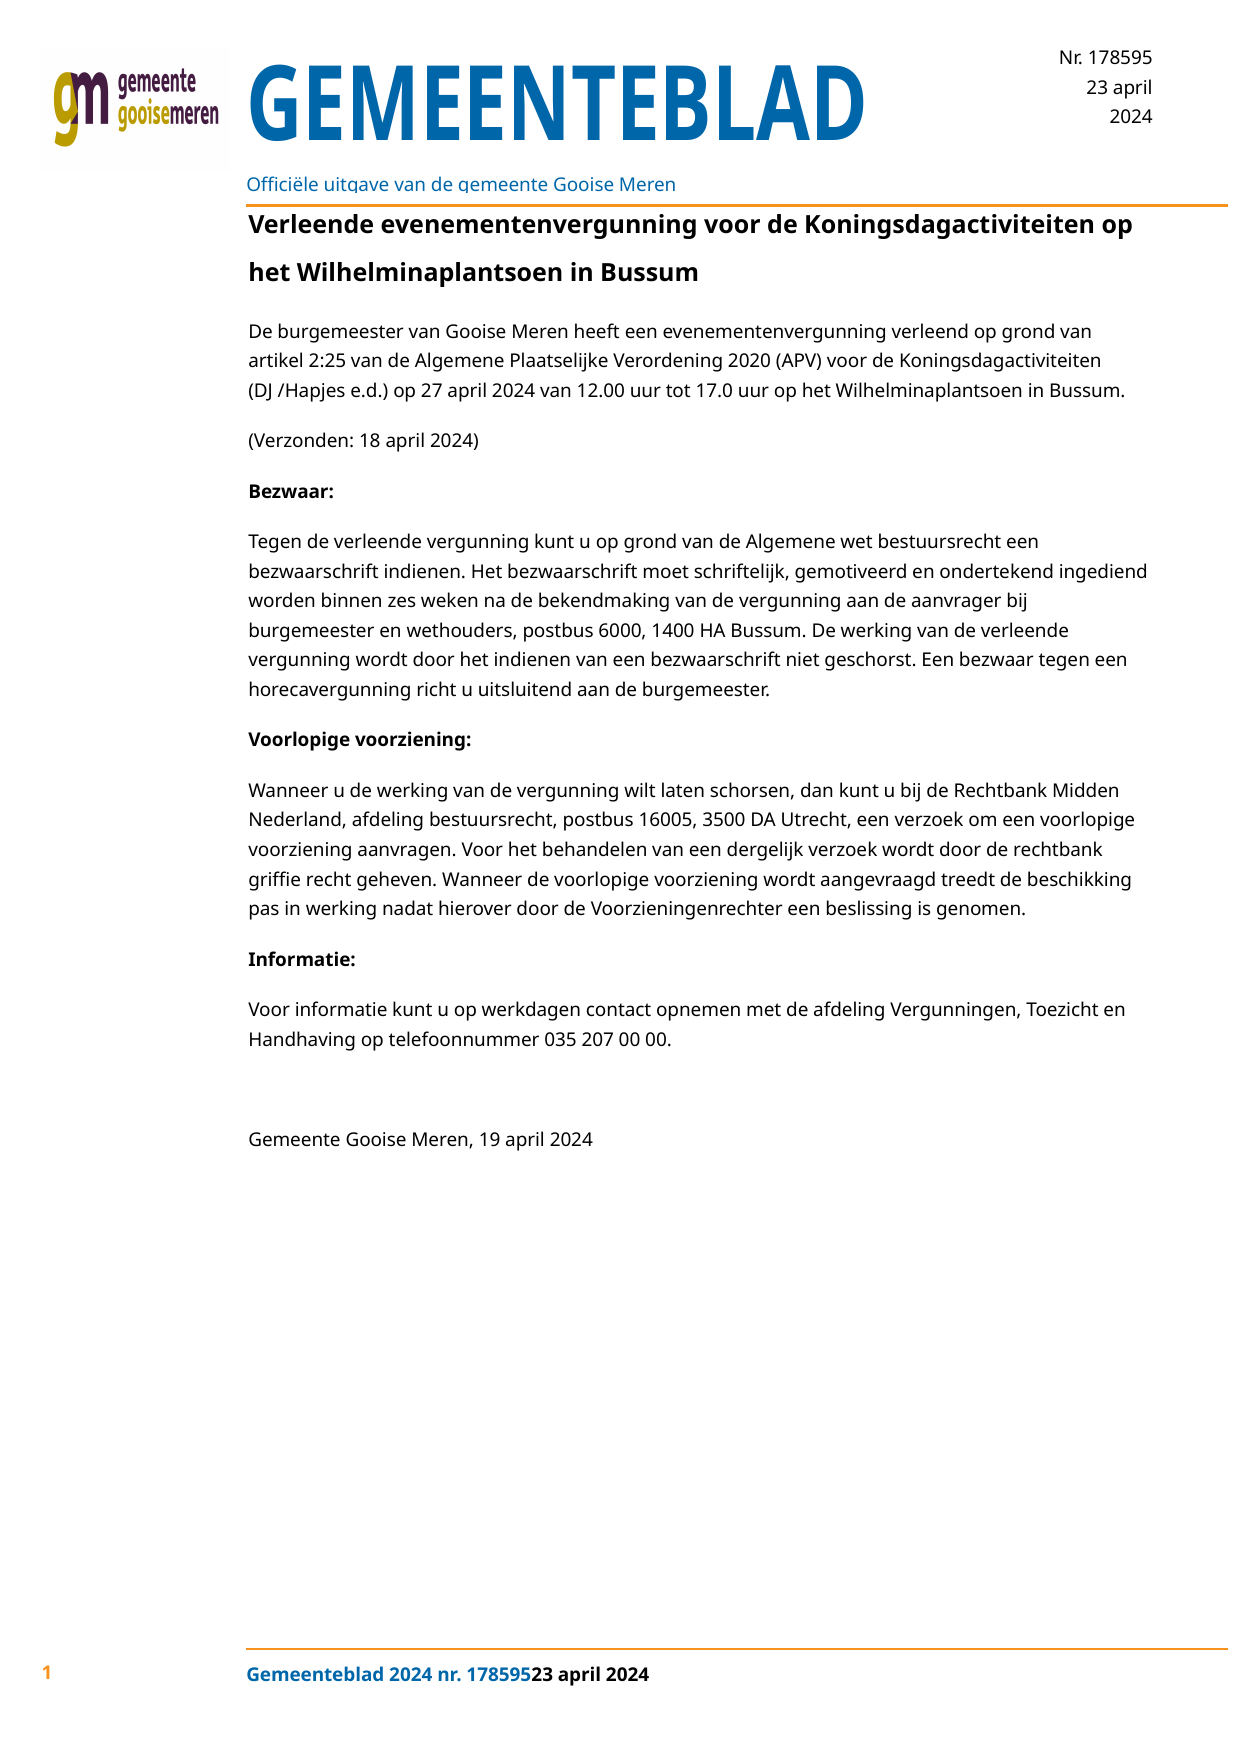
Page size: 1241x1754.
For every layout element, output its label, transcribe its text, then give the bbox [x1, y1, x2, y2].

text Informatie: [248, 946, 1152, 972]
picture [41, 47, 231, 172]
text Voorlopige voorziening: [248, 727, 1152, 752]
text Tegen de verleende vergunning kunt u op grond van de Algemene wet bestuursrecht een bezwaarschrift indienen. Het bezwaarschrift moet schriftelijk, gemotiveerd en ondertekend ingediend worden binnen zes weken na de bekendmaking van de vergunning aan de aanvrager bij burgemeester en wethouders, postbus 6000, 1400 HA Bussum. De werking van de verleende vergunning wordt door het indienen van een bezwaarschrift niet geschorst. Een bezwaar tegen een horecavergunning richt u uitsluitend aan de burgemeester. [248, 528, 1152, 702]
text (Verzonden: 18 april 2024) [248, 427, 1152, 453]
text De burgemeester van Gooise Meren heeft een evenementenvergunning verleend op grond van artikel 2:25 van de Algemene Plaatselijke Verordening 2020 (APV) voor de Koningsdagactiviteiten (DJ /Hapjes e.d.) op 27 april 2024 van 12.00 uur tot 17.0 uur op het Wilhelminaplantsoen in Bussum. [248, 318, 1152, 403]
text Bezwaar: [248, 478, 1152, 504]
text Voor informatie kunt u op werkdagen contact opnemen met de afdeling Vergunningen, Toezicht en Handhaving op telefoonnummer 035 207 00 00. [248, 996, 1152, 1052]
text Wanneer u de werking van de vergunning wilt laten schorsen, dan kunt u bij de Rechtbank Midden Nederland, afdeling bestuursrecht, postbus 16005, 3500 DA Utrecht, een verzoek om een voorlopige voorziening aanvragen. Voor het behandelen van een dergelijk verzoek wordt door de rechtbank griffie recht geheven. Wanneer de voorlopige voorziening wordt aangevraagd treedt de beschikking pas in werking nadat hierover door de Voorzieningenrechter een beslissing is genomen. [248, 777, 1152, 921]
text Verleende evenementenvergunning voor de Koningsdagactiviteiten op het Wilhelminaplantsoen in Bussum [248, 207, 1152, 288]
text Gemeente Gooise Meren, 19 april 2024 [248, 1127, 1152, 1152]
